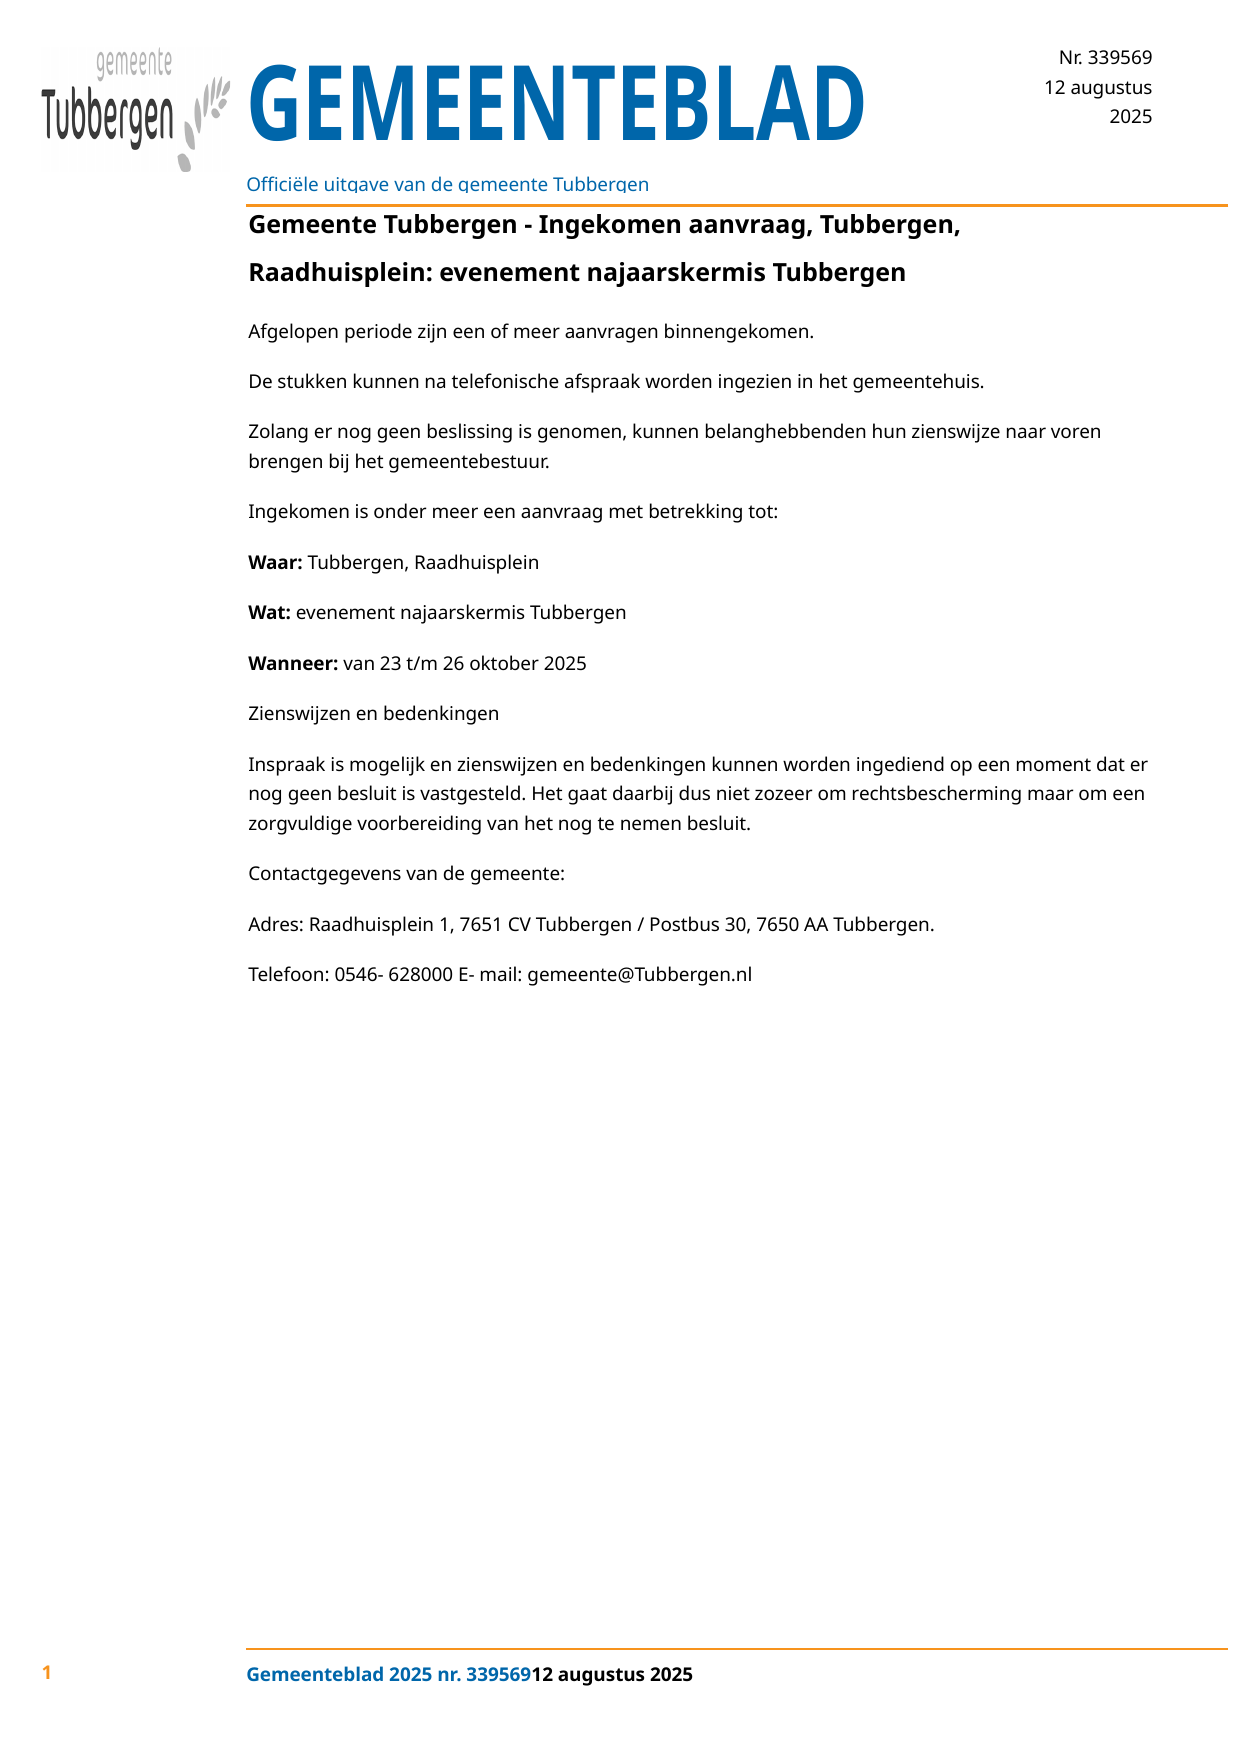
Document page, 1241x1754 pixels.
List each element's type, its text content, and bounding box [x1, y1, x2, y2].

text De stukken kunnen na telefonische afspraak worden ingezien in het gemeentehuis. [248, 368, 1152, 394]
text Zolang er nog geen beslissing is genomen, kunnen belanghebbenden hun zienswijze naar voren brengen bij het gemeentebestuur. [248, 419, 1152, 474]
text Waar: Tubbergen, Raadhuisplein [248, 549, 1152, 575]
text Telefoon: 0546- 628000 E- mail: gemeente@Tubbergen.nl [248, 961, 1152, 987]
text Afgelopen periode zijn een of meer aanvragen binnengekomen. [248, 318, 1152, 344]
text Ingekomen is onder meer een aanvraag met betrekking tot: [248, 499, 1152, 524]
text Wat: evenement najaarskermis Tubbergen [248, 599, 1152, 625]
text Zienswijzen en bedenkingen [248, 700, 1152, 726]
picture [41, 47, 231, 172]
text Adres: Raadhuisplein 1, 7651 CV Tubbergen / Postbus 30, 7650 AA Tubbergen. [248, 911, 1152, 937]
text Wanneer: van 23 t/m 26 oktober 2025 [248, 650, 1152, 676]
text Inspraak is mogelijk en zienswijzen en bedenkingen kunnen worden ingediend op een moment dat er nog geen besluit is vastgesteld. Het gaat daarbij dus niet zozeer om rechtsbescherming maar om een zorgvuldige voorbereiding van het nog te nemen besluit. [248, 751, 1152, 836]
text Gemeente Tubbergen - Ingekomen aanvraag, Tubbergen, Raadhuisplein: evenement najaarskermis Tubbergen [248, 207, 1152, 288]
text Contactgegevens van de gemeente: [248, 860, 1152, 886]
